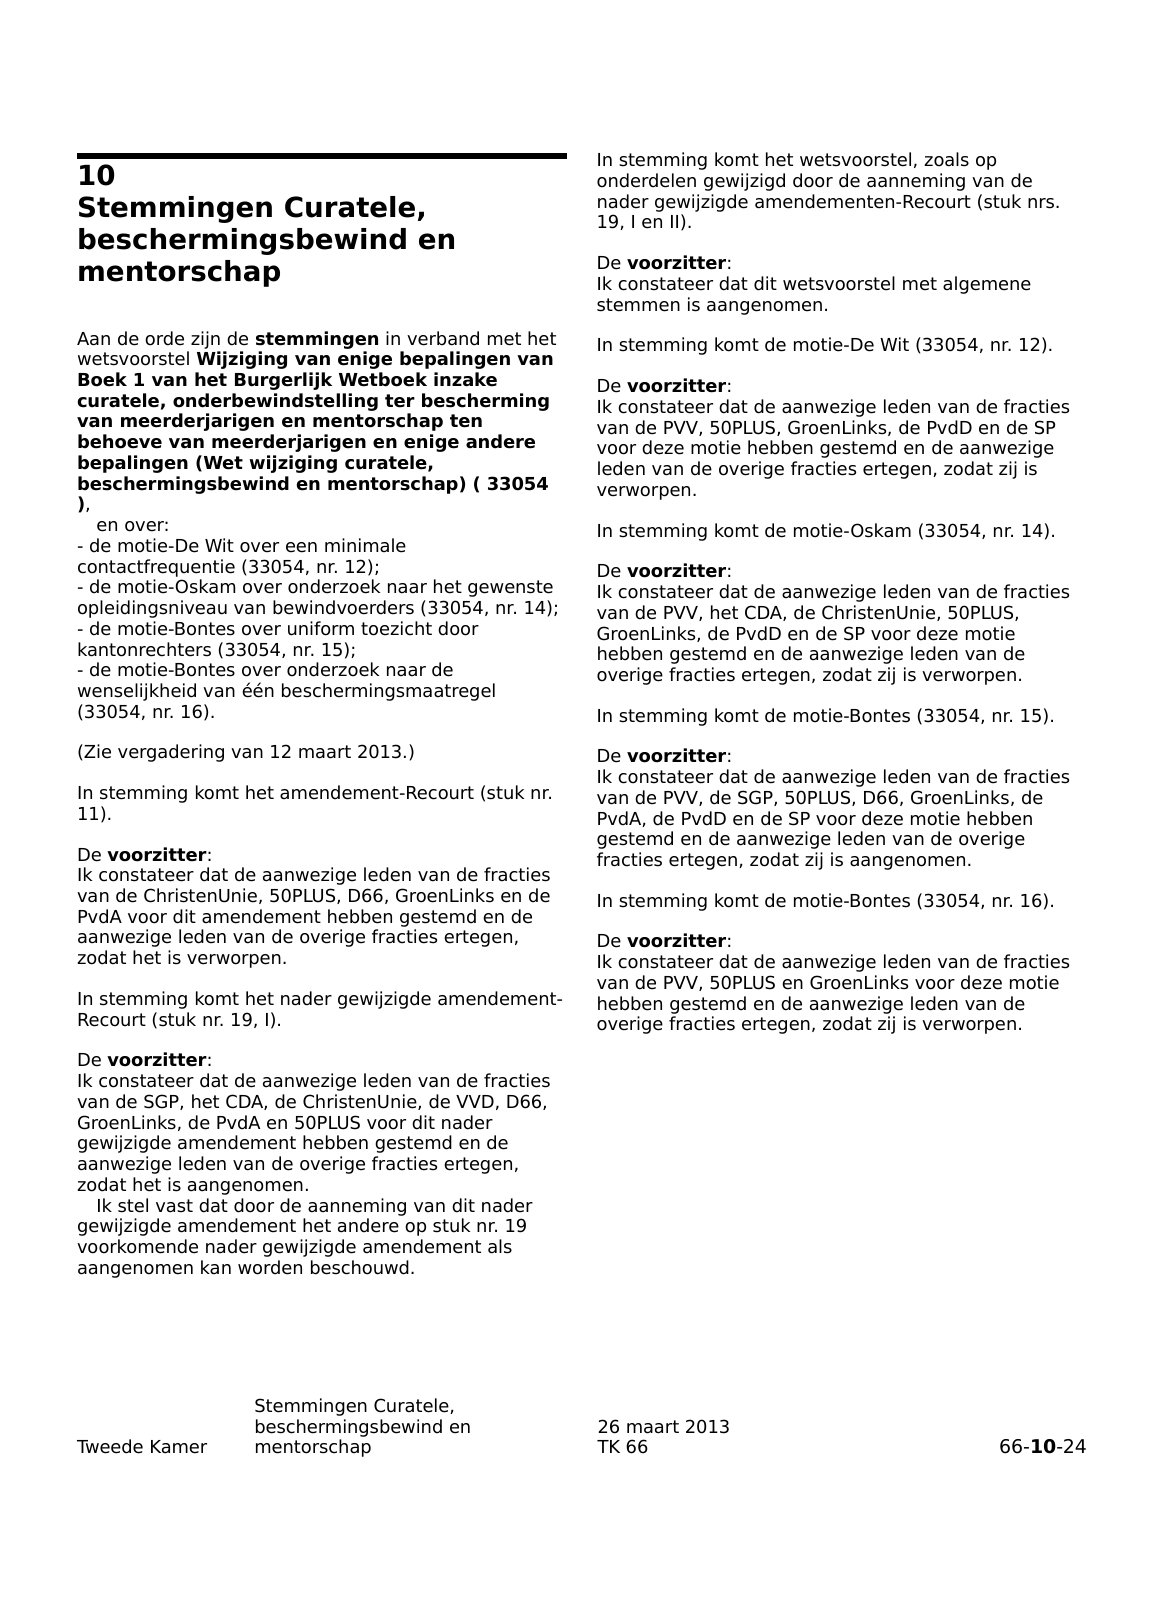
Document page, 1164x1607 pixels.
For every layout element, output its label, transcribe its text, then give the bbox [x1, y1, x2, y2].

text Ik constateer dat de aanwezige leden van de fracties van de PVV, de SGP, 50PLUS, D66, GroenLinks, de PvdA, de PvdD en de SP voor deze motie hebben gestemd en de aanwezige leden van de overige fracties ertegen, zodat zij is aangenomen. [596, 767, 1087, 871]
text In stemming komt de motie-Bontes (33054, nr. 16). [596, 891, 1087, 911]
text In stemming komt de motie-Oskam (33054, nr. 14). [596, 520, 1087, 541]
text In stemming komt de motie-Bontes (33054, nr. 15). [596, 706, 1087, 726]
text De voorzitter: [596, 931, 1087, 952]
text Ik constateer dat dit wetsvoorstel met algemene stemmen is aangenomen. [596, 274, 1087, 315]
text Ik constateer dat de aanwezige leden van de fracties van de PVV, het CDA, de ChristenUnie, 50PLUS, GroenLinks, de PvdD en de SP voor deze motie hebben gestemd en de aanwezige leden van de overige fracties ertegen, zodat zij is verworpen. [596, 582, 1087, 686]
text Ik constateer dat de aanwezige leden van de fracties van de PVV, 50PLUS en GroenLinks voor deze motie hebben gestemd en de aanwezige leden van de overige fracties ertegen, zodat zij is verworpen. [596, 952, 1087, 1035]
text - de motie-Oskam over onderzoek naar het gewenste opleidingsniveau van bewindvoerders (33054, nr. 14); [77, 577, 567, 619]
text De voorzitter: [77, 1050, 567, 1071]
text Ik constateer dat de aanwezige leden van de fracties van de PVV, 50PLUS, GroenLinks, de PvdD en de SP voor deze motie hebben gestemd en de aanwezige leden van de overige fracties ertegen, zodat zij is verworpen. [596, 397, 1087, 500]
text In stemming komt het amendement-Recourt (stuk nr. 11). [77, 783, 567, 824]
text In stemming komt het nader gewijzigde amendement-Recourt (stuk nr. 19, I). [77, 989, 567, 1030]
text (Zie vergadering van 12 maart 2013.) [77, 742, 567, 763]
text De voorzitter: [77, 844, 567, 865]
text De voorzitter: [596, 376, 1087, 397]
text In stemming komt het wetsvoorstel, zoals op onderdelen gewijzigd door de aanneming van de nader gewijzigde amendementen-Recourt (stuk nrs. 19, I en II). [596, 150, 1087, 233]
text Ik constateer dat de aanwezige leden van de fracties van de SGP, het CDA, de ChristenUnie, de VVD, D66, GroenLinks, de PvdA en 50PLUS voor dit nader gewijzigde amendement hebben gestemd en de aanwezige leden van de overige fracties ertegen, zodat het is aangenomen. [77, 1071, 567, 1195]
text - de motie-De Wit over een minimale contactfrequentie (33054, nr. 12); [77, 536, 567, 577]
text In stemming komt de motie-De Wit (33054, nr. 12). [596, 335, 1087, 356]
text De voorzitter: [596, 746, 1087, 767]
text De voorzitter: [596, 253, 1087, 274]
text - de motie-Bontes over uniform toezicht door kantonrechters (33054, nr. 15); [77, 619, 567, 660]
text Aan de orde zijn de stemmingen in verband met het wetsvoorstel Wijziging van enige bepalingen van Boek 1 van het Burgerlijk Wetboek inzake curatele, onderbewindstelling ter bescherming van meerderjarigen en mentorschap ten behoeve van meerderjarigen en enige andere bepalingen (Wet wijziging curatele, beschermingsbewind en mentorschap) ( 33054 ), [77, 328, 567, 515]
text Ik stel vast dat door de aanneming van dit nader gewijzigde amendement het andere op stuk nr. 19 voorkomende nader gewijzigde amendement als aangenomen kan worden beschouwd. [77, 1195, 567, 1278]
text De voorzitter: [596, 561, 1087, 582]
title 10 Stemmingen Curatele, beschermingsbewind en mentorschap [77, 159, 567, 288]
text - de motie-Bontes over onderzoek naar de wenselijkheid van één beschermingsmaatregel (33054, nr. 16). [77, 660, 567, 722]
text Ik constateer dat de aanwezige leden van de fracties van de ChristenUnie, 50PLUS, D66, GroenLinks en de PvdA voor dit amendement hebben gestemd en de aanwezige leden van de overige fracties ertegen, zodat het is verworpen. [77, 865, 567, 969]
text en over: [77, 515, 567, 536]
